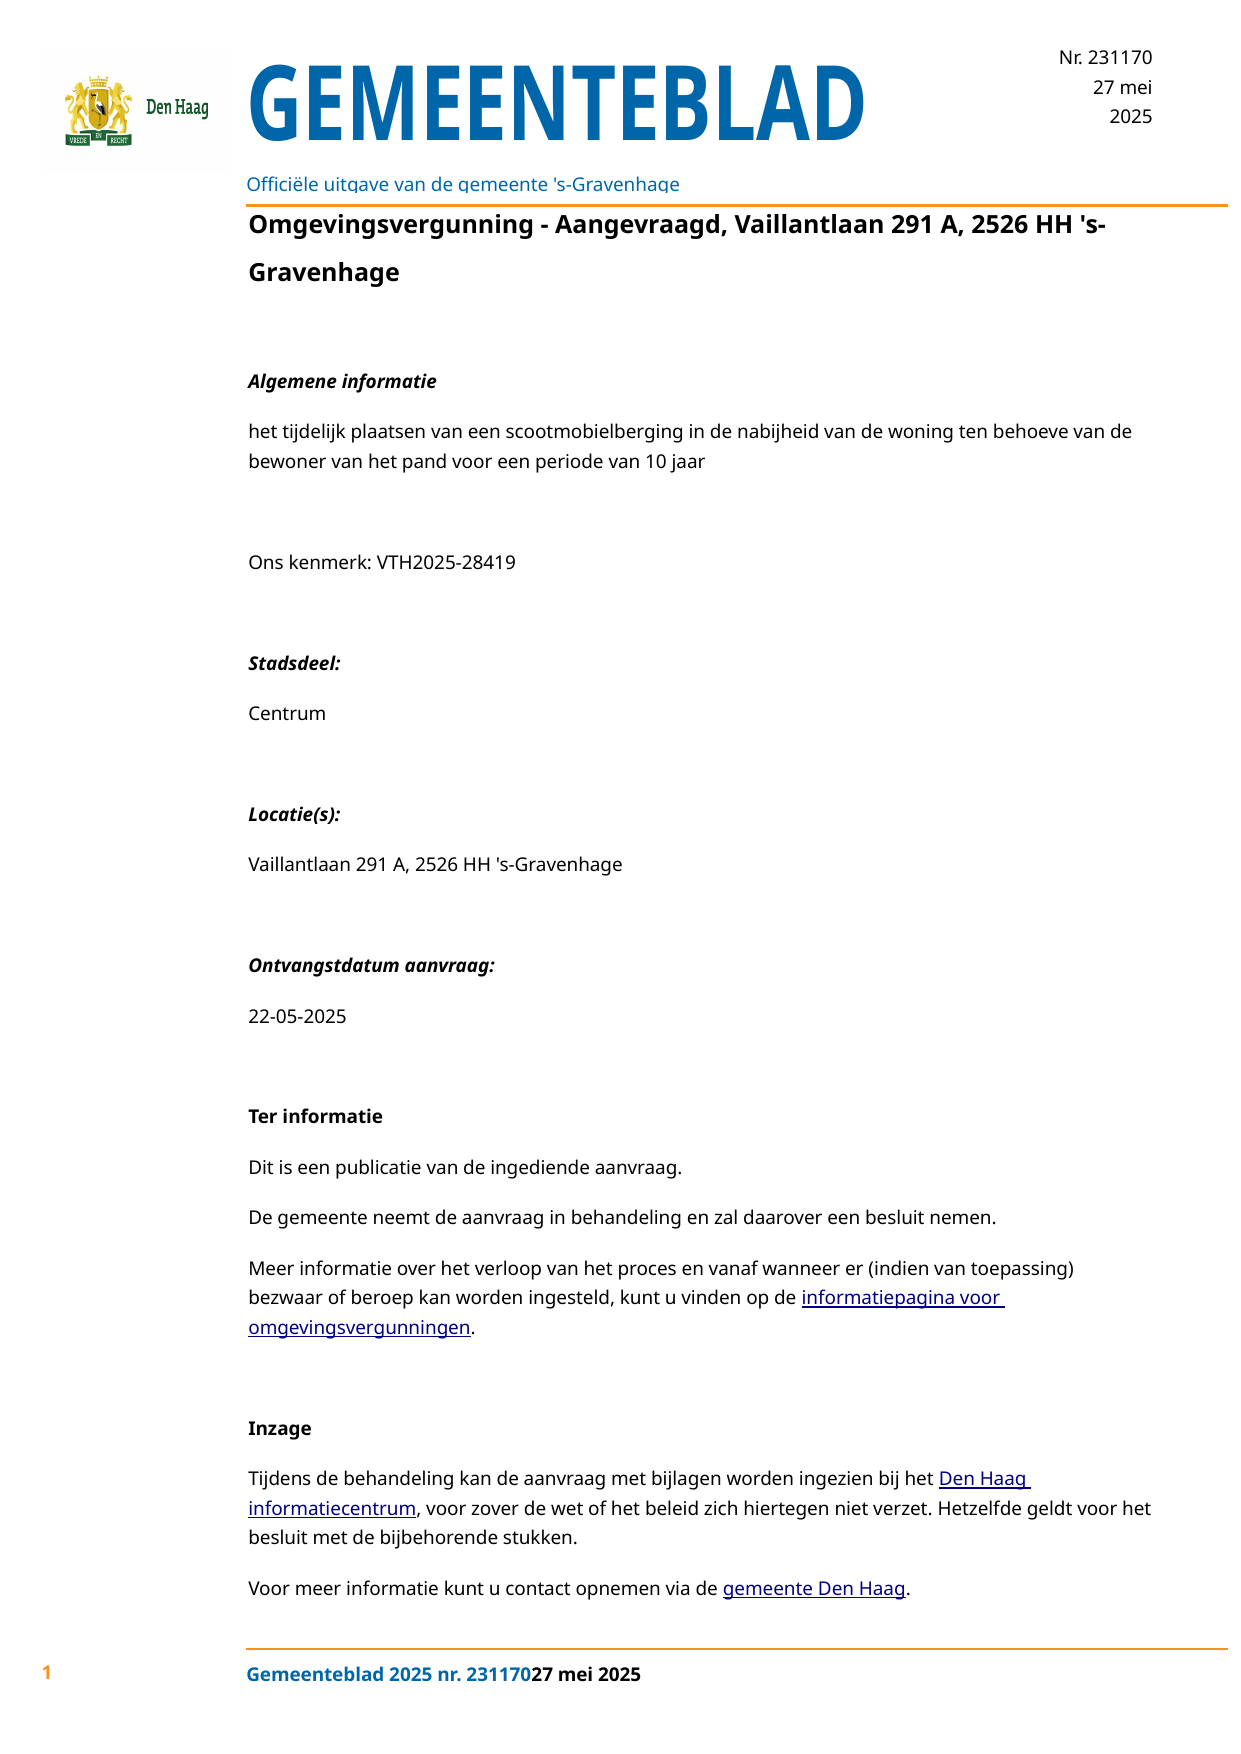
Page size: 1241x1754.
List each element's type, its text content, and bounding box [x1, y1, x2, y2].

text Dit is een publicatie van de ingediende aanvraag. [248, 1154, 1152, 1180]
text Voor meer informatie kunt u contact opnemen via de gemeente Den Haag. [248, 1575, 1152, 1601]
text Meer informatie over het verloop van het proces en vanaf wanneer er (indien van toepassing) bezwaar of beroep kan worden ingesteld, kunt u vinden op de informatiepagina voor omgevingsvergunningen. [248, 1255, 1152, 1340]
text het tijdelijk plaatsen van een scootmobielberging in de nabijheid van de woning ten behoeve van de bewoner van het pand voor een periode van 10 jaar [248, 419, 1152, 474]
text Ons kenmerk: VTH2025-28419 [248, 549, 1152, 575]
text Vaillantlaan 291 A, 2526 HH 's-Gravenhage [248, 852, 1152, 877]
text Ontvangstdatum aanvraag: [248, 952, 1152, 978]
text Ter informatie [248, 1104, 1152, 1129]
text Inzage [248, 1415, 1152, 1441]
text Omgevingsvergunning - Aangevraagd, Vaillantlaan 291 A, 2526 HH 's-Gravenhage [248, 207, 1152, 288]
text De gemeente neemt de aanvraag in behandeling en zal daarover een besluit nemen. [248, 1204, 1152, 1230]
text Centrum [248, 700, 1152, 726]
text Tijdens de behandeling kan de aanvraag met bijlagen worden ingezien bij het Den Haag informatiecentrum, voor zover de wet of het beleid zich hiertegen niet verzet. Hetzelfde geldt voor het besluit met de bijbehorende stukken. [248, 1465, 1152, 1550]
picture [41, 47, 231, 172]
text Locatie(s): [248, 801, 1152, 827]
text Stadsdeel: [248, 650, 1152, 676]
text Algemene informatie [248, 368, 1152, 394]
text 22-05-2025 [248, 1003, 1152, 1029]
